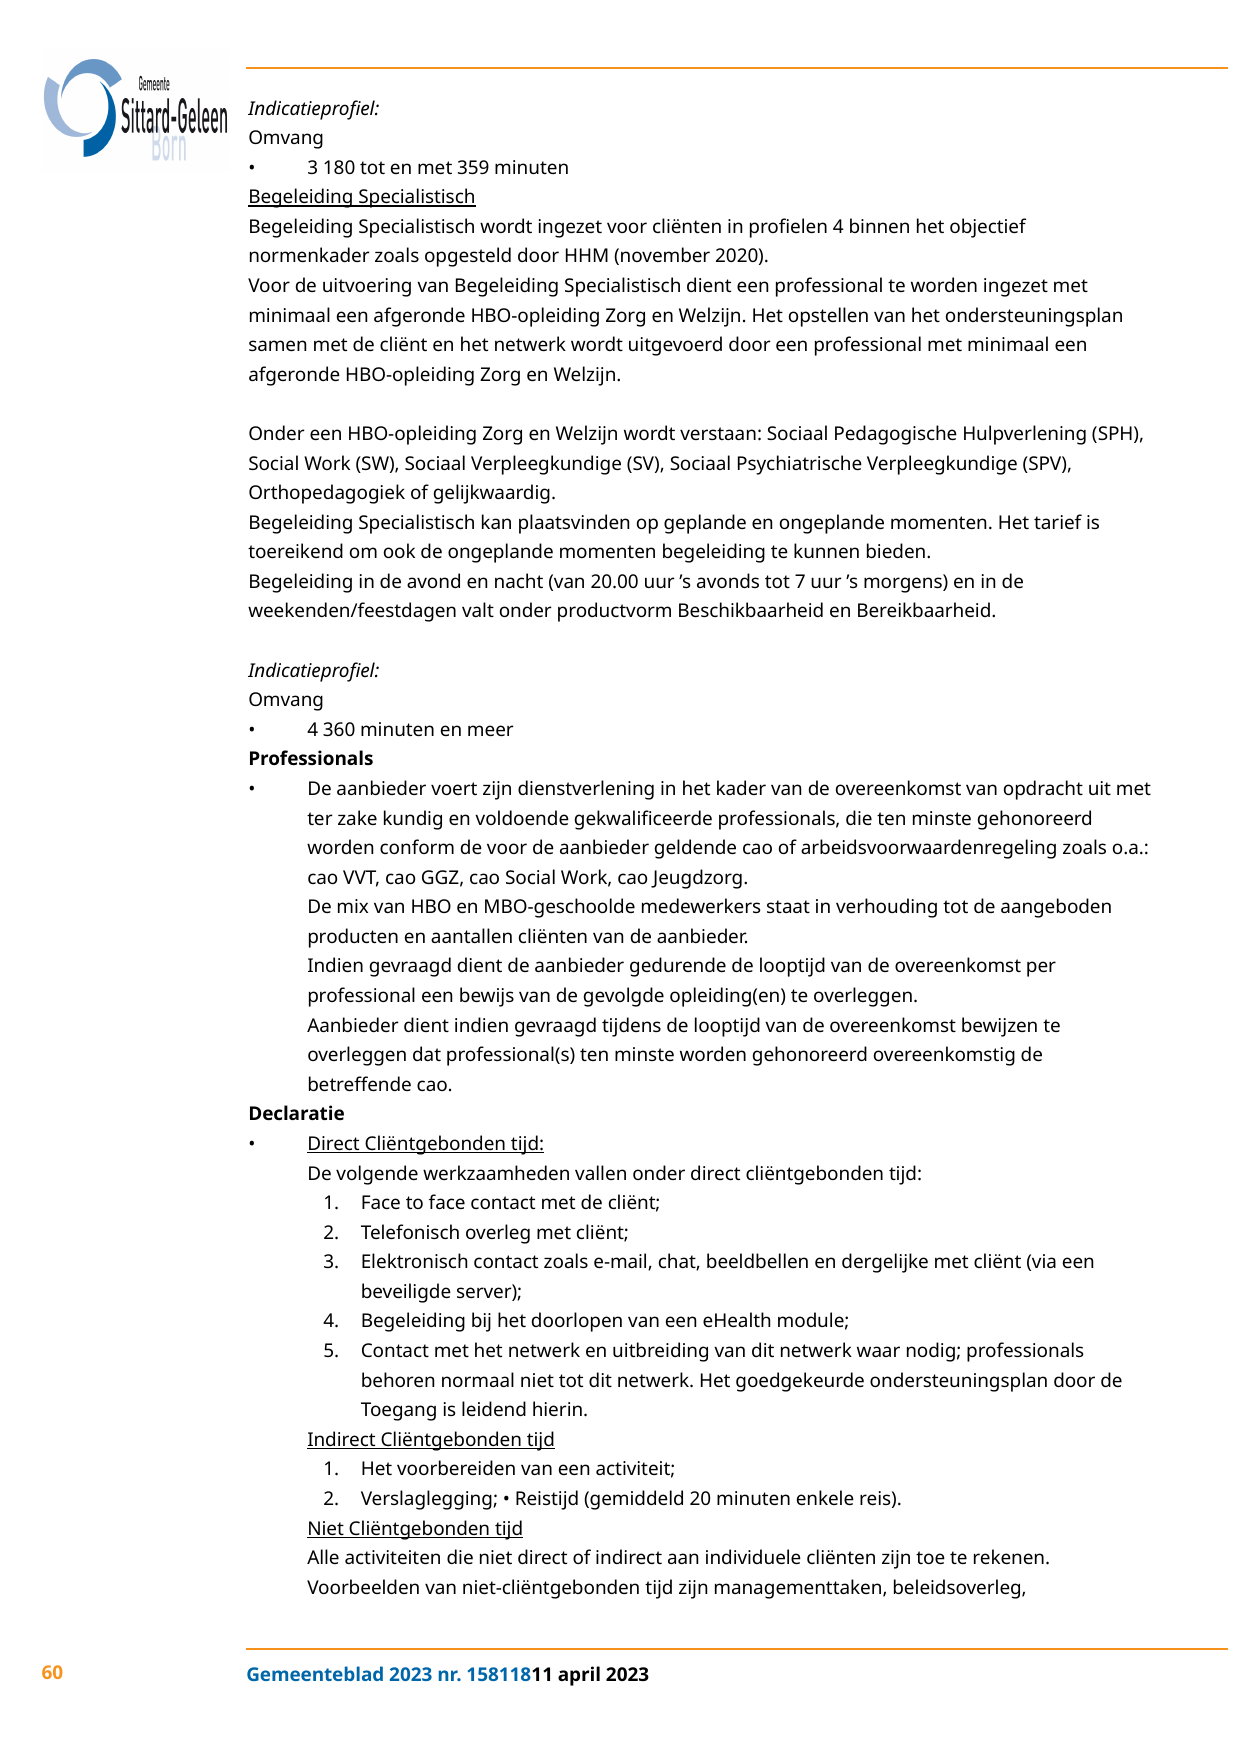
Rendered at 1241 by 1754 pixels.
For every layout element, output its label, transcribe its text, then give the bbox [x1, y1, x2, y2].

list Telefonisch overleg met cliënt; [323, 1219, 1152, 1245]
list Het voorbereiden van een activiteit; [323, 1456, 1152, 1481]
list Elektronisch contact zoals e-mail, chat, beeldbellen en dergelijke met cliënt (via een beveiligde server); [323, 1248, 1152, 1304]
text Omvang [248, 686, 1152, 712]
text Omvang [248, 124, 1152, 150]
text Begeleiding Specialistisch kan plaatsvinden op geplande en ongeplande momenten. Het tarief is toereikend om ook de ongeplande momenten begeleiding te kunnen bieden. [248, 509, 1152, 564]
list Begeleiding bij het doorlopen van een eHealth module; [323, 1308, 1152, 1333]
list De volgende werkzaamheden vallen onder direct cliëntgebonden tijd: [248, 1160, 1152, 1186]
text Indicatieprofiel: [248, 657, 1152, 683]
text Begeleiding Specialistisch wordt ingezet voor cliënten in profielen 4 binnen het objectief normenkader zoals opgesteld door HHM (november 2020). [248, 213, 1152, 268]
list Alle activiteiten die niet direct of indirect aan individuele cliënten zijn toe te rekenen. Voorbeelden van niet-cliëntgebonden tijd zijn managementtaken, beleidsoverleg, [248, 1544, 1152, 1600]
text Indicatieprofiel: [248, 95, 1152, 121]
list Verslaglegging; • Reistijd (gemiddeld 20 minuten enkele reis). [323, 1485, 1152, 1511]
list Direct Cliëntgebonden tijd: [248, 1130, 1152, 1156]
list 4 360 minuten en meer [248, 716, 1152, 742]
list De aanbieder voert zijn dienstverlening in het kader van de overeenkomst van opdracht uit met ter zake kundig en voldoende gekwalificeerde professionals, die ten minste gehonoreerd worden conform de voor de aanbieder geldende cao of arbeidsvoorwaardenregeling zoals o.a.: cao VVT, cao GGZ, cao Social Work, cao Jeugdzorg. [248, 775, 1152, 890]
text Begeleiding in de avond en nacht (van 20.00 uur ’s avonds tot 7 uur ’s morgens) en in de weekenden/feestdagen valt onder productvorm Beschikbaarheid en Bereikbaarheid. [248, 568, 1152, 623]
list De mix van HBO en MBO-geschoolde medewerkers staat in verhouding tot de aangeboden producten en aantallen cliënten van de aanbieder. [248, 893, 1152, 949]
text Onder een HBO-opleiding Zorg en Welzijn wordt verstaan: Sociaal Pedagogische Hulpverlening (SPH), Social Work (SW), Sociaal Verpleegkundige (SV), Sociaal Psychiatrische Verpleegkundige (SPV), Orthopedagogiek of gelijkwaardig. [248, 420, 1152, 505]
text Declaratie [248, 1101, 1152, 1126]
list Indirect Cliëntgebonden tijd [248, 1426, 1152, 1452]
text Professionals [248, 746, 1152, 771]
list 3 180 tot en met 359 minuten [248, 154, 1152, 180]
list Face to face contact met de cliënt; [323, 1189, 1152, 1215]
list Contact met het netwerk en uitbreiding van dit netwerk waar nodig; professionals behoren normaal niet tot dit netwerk. Het goedgekeurde ondersteuningsplan door de Toegang is leidend hierin. [323, 1337, 1152, 1422]
text Begeleiding Specialistisch [248, 183, 1152, 209]
list Aanbieder dient indien gevraagd tijdens de looptijd van de overeenkomst bewijzen te overleggen dat professional(s) ten minste worden gehonoreerd overeenkomstig de betreffende cao. [248, 1012, 1152, 1097]
text Voor de uitvoering van Begeleiding Specialistisch dient een professional te worden ingezet met minimaal een afgeronde HBO-opleiding Zorg en Welzijn. Het opstellen van het ondersteuningsplan samen met de cliënt en het netwerk wordt uitgevoerd door een professional met minimaal een afgeronde HBO-opleiding Zorg en Welzijn. [248, 272, 1152, 387]
list Indien gevraagd dient de aanbieder gedurende de looptijd van de overeenkomst per professional een bewijs van de gevolgde opleiding(en) te overleggen. [248, 953, 1152, 1008]
list Niet Cliëntgebonden tijd [248, 1515, 1152, 1541]
picture [41, 47, 231, 172]
